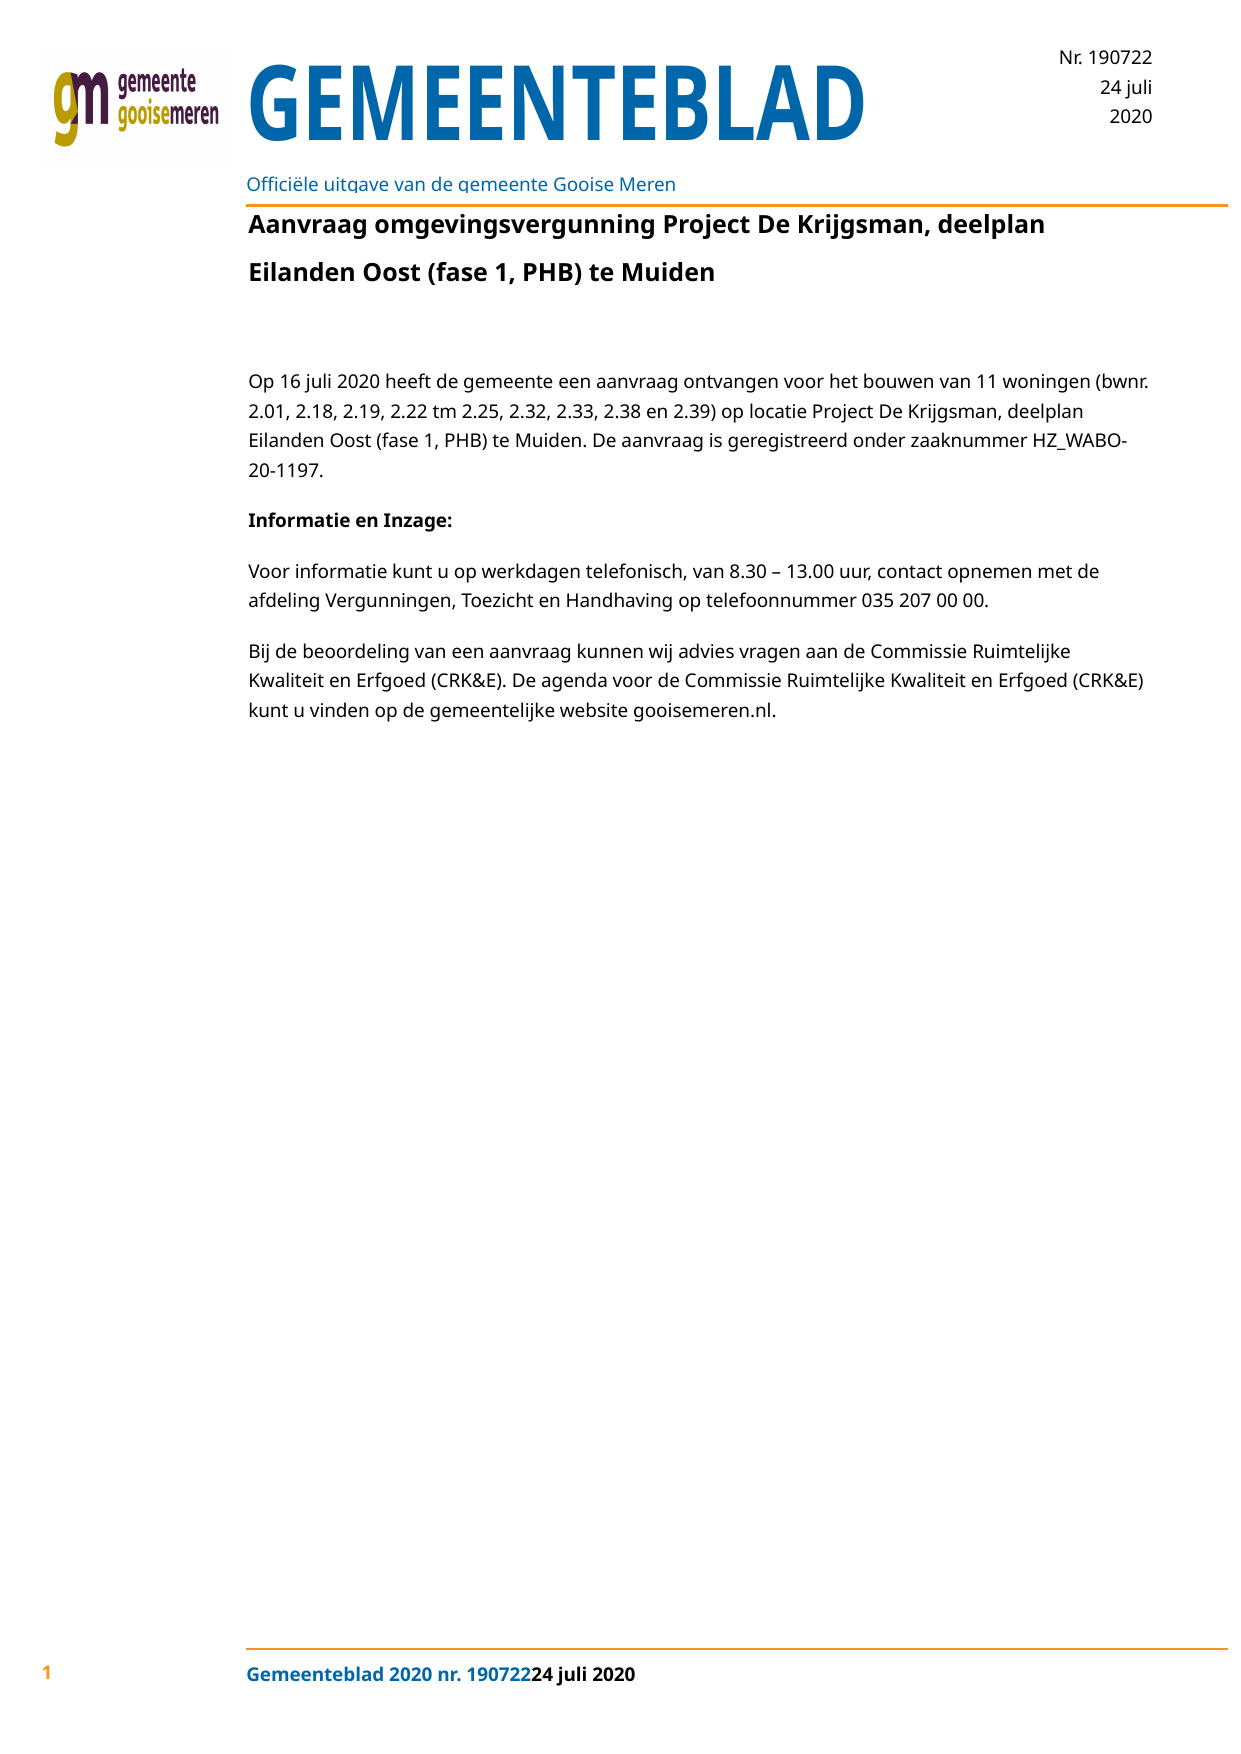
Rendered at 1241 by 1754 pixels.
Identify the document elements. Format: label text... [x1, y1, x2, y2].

text Op 16 juli 2020 heeft de gemeente een aanvraag ontvangen voor het bouwen van 11 woningen (bwnr. 2.01, 2.18, 2.19, 2.22 tm 2.25, 2.32, 2.33, 2.38 en 2.39) op locatie Project De Krijgsman, deelplan Eilanden Oost (fase 1, PHB) te Muiden. De aanvraag is geregistreerd onder zaaknummer HZ_WABO-20-1197. [248, 368, 1152, 483]
text Bij de beoordeling van een aanvraag kunnen wij advies vragen aan de Commissie Ruimtelijke Kwaliteit en Erfgoed (CRK&E). De agenda voor de Commissie Ruimtelijke Kwaliteit en Erfgoed (CRK&E) kunt u vinden op de gemeentelijke website gooisemeren.nl. [248, 638, 1152, 723]
text Informatie en Inzage: [248, 507, 1152, 533]
text Voor informatie kunt u op werkdagen telefonisch, van 8.30 – 13.00 uur, contact opnemen met de afdeling Vergunningen, Toezicht en Handhaving op telefoonnummer 035 207 00 00. [248, 558, 1152, 613]
text Aanvraag omgevingsvergunning Project De Krijgsman, deelplan Eilanden Oost (fase 1, PHB) te Muiden [248, 207, 1152, 288]
picture [41, 47, 231, 172]
